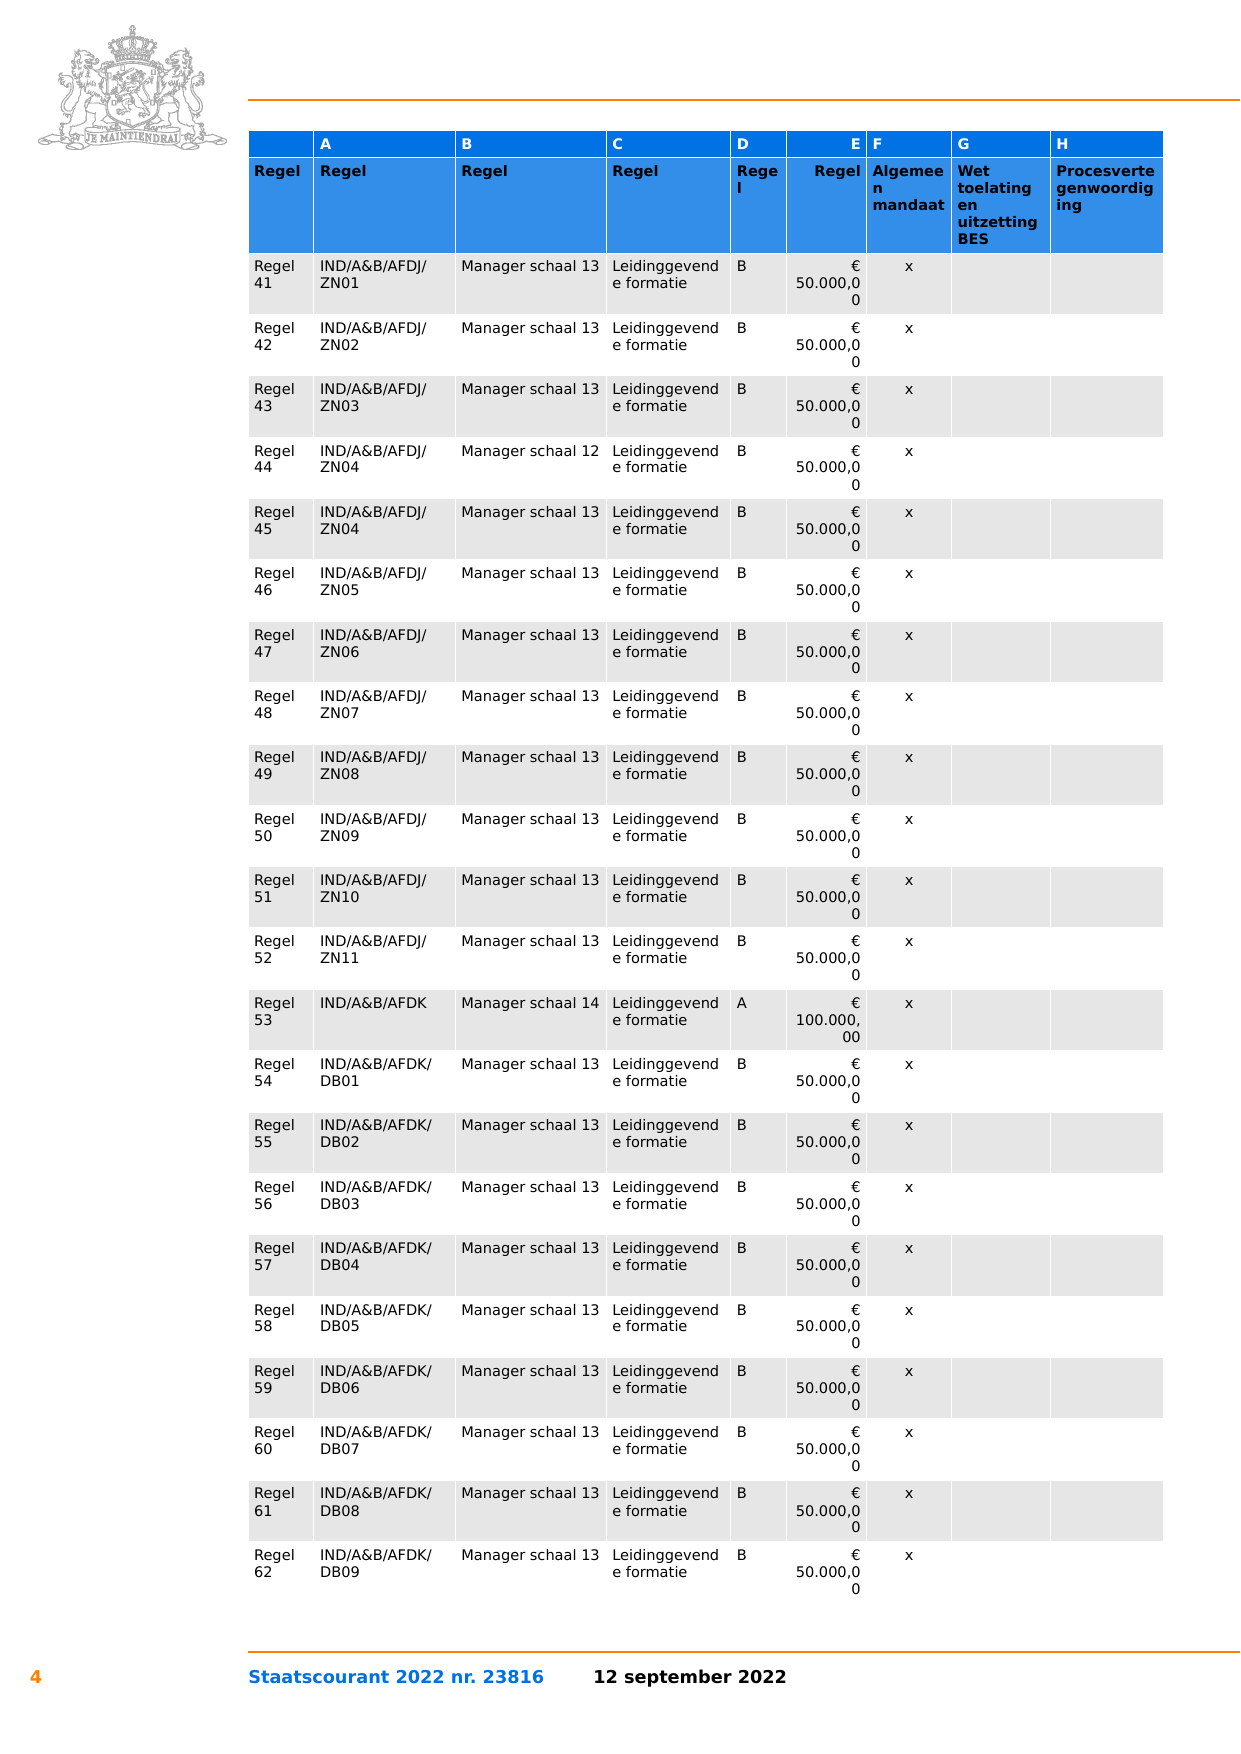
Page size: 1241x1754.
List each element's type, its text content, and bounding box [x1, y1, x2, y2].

table_cell x [867, 745, 951, 805]
table_header A [314, 131, 455, 157]
table_cell [1051, 745, 1163, 805]
table_cell B [731, 254, 786, 314]
table_header G [952, 131, 1050, 157]
table_cell Regel 62 [249, 1542, 313, 1602]
table_cell Regel 47 [249, 622, 313, 682]
table_cell IND/A&B/AFDJ/ZN03 [314, 376, 455, 437]
table_cell Regel [456, 158, 606, 253]
table_cell [952, 806, 1050, 866]
table_cell Regel 55 [249, 1113, 313, 1173]
table_cell Leidinggevende formatie [607, 683, 730, 743]
table_cell x [867, 1297, 951, 1357]
table_cell [952, 1481, 1050, 1541]
table_cell x [867, 560, 951, 621]
table_cell Manager schaal 14 [456, 990, 606, 1050]
table_cell [952, 1113, 1050, 1173]
table_cell Leidinggevende formatie [607, 1542, 730, 1602]
table_cell Leidinggevende formatie [607, 376, 730, 437]
table_cell IND/A&B/AFDK/DB06 [314, 1358, 455, 1418]
table_cell x [867, 1051, 951, 1112]
table_cell IND/A&B/AFDJ/ZN04 [314, 499, 455, 559]
table_cell [952, 683, 1050, 743]
table_cell IND/A&B/AFDJ/ZN11 [314, 929, 455, 989]
table_cell B [731, 376, 786, 437]
table_cell B [731, 1051, 786, 1112]
table_cell [952, 1358, 1050, 1418]
table_cell A [731, 990, 786, 1050]
table_cell [952, 315, 1050, 375]
table_cell € 50.000,00 [787, 1051, 866, 1112]
table_cell IND/A&B/AFDK/DB02 [314, 1113, 455, 1173]
table_cell x [867, 1174, 951, 1234]
table_cell B [731, 560, 786, 621]
table_cell € 50.000,00 [787, 1113, 866, 1173]
table_cell [1051, 1174, 1163, 1234]
table_cell x [867, 806, 951, 866]
table_cell € 50.000,00 [787, 745, 866, 805]
table_cell [952, 1297, 1050, 1357]
table_cell Regel 45 [249, 499, 313, 559]
table_cell B [731, 683, 786, 743]
table_cell [1051, 1051, 1163, 1112]
table_cell [952, 376, 1050, 437]
table_cell Regel 51 [249, 867, 313, 927]
table_cell Manager schaal 13 [456, 806, 606, 866]
table_cell Regel [249, 158, 313, 253]
table_cell Regel 50 [249, 806, 313, 866]
table_cell IND/A&B/AFDK/DB07 [314, 1419, 455, 1480]
table_cell Regel 60 [249, 1419, 313, 1480]
table_cell Regel [607, 158, 730, 253]
table_cell [1051, 1358, 1163, 1418]
table_cell [1051, 254, 1163, 314]
table_cell Manager schaal 13 [456, 499, 606, 559]
table_cell [952, 1419, 1050, 1480]
table_cell Leidinggevende formatie [607, 1113, 730, 1173]
table_cell € 50.000,00 [787, 254, 866, 314]
table_cell [952, 1174, 1050, 1234]
table_cell Leidinggevende formatie [607, 867, 730, 927]
table_cell Algemeen mandaat [867, 158, 951, 253]
table_cell Leidinggevende formatie [607, 1297, 730, 1357]
table_cell € 50.000,00 [787, 1419, 866, 1480]
table_cell x [867, 1235, 951, 1296]
table_header [249, 131, 313, 157]
table_cell Manager schaal 13 [456, 745, 606, 805]
table_header D [731, 131, 786, 157]
table_cell [1051, 1297, 1163, 1357]
table_cell x [867, 929, 951, 989]
picture [38, 25, 227, 150]
table_cell B [731, 929, 786, 989]
table_cell Regel 53 [249, 990, 313, 1050]
table_cell Manager schaal 13 [456, 315, 606, 375]
table_cell [1051, 499, 1163, 559]
table_cell [1051, 929, 1163, 989]
table_cell € 50.000,00 [787, 1481, 866, 1541]
table_cell [1051, 622, 1163, 682]
table_cell x [867, 622, 951, 682]
table_cell Manager schaal 13 [456, 929, 606, 989]
table_cell € 50.000,00 [787, 806, 866, 866]
table_cell [1051, 683, 1163, 743]
table_cell Manager schaal 13 [456, 1481, 606, 1541]
table_cell [1051, 990, 1163, 1050]
table_cell [1051, 1481, 1163, 1541]
table_cell Regel [787, 158, 866, 253]
table_cell [1051, 1113, 1163, 1173]
table_cell € 50.000,00 [787, 867, 866, 927]
table_cell € 50.000,00 [787, 929, 866, 989]
table_header C [607, 131, 730, 157]
table_cell x [867, 683, 951, 743]
table_cell Leidinggevende formatie [607, 1051, 730, 1112]
table_cell Manager schaal 13 [456, 1113, 606, 1173]
table_cell Regel [314, 158, 455, 253]
table_cell [1051, 1419, 1163, 1480]
table_cell € 50.000,00 [787, 1297, 866, 1357]
table_header F [867, 131, 951, 157]
table_cell € 50.000,00 [787, 683, 866, 743]
table_cell x [867, 315, 951, 375]
table_cell [952, 622, 1050, 682]
table_cell x [867, 990, 951, 1050]
table_cell IND/A&B/AFDJ/ZN07 [314, 683, 455, 743]
table_cell IND/A&B/AFDJ/ZN02 [314, 315, 455, 375]
table_cell [1051, 867, 1163, 927]
table_cell Manager schaal 13 [456, 622, 606, 682]
table_cell IND/A&B/AFDK/DB05 [314, 1297, 455, 1357]
table_cell Wet toelating en uitzetting BES [952, 158, 1050, 253]
table_cell [1051, 376, 1163, 437]
table_cell Manager schaal 13 [456, 1174, 606, 1234]
table_cell Leidinggevende formatie [607, 1358, 730, 1418]
table_cell B [731, 1481, 786, 1541]
table_cell [952, 867, 1050, 927]
table_cell € 50.000,00 [787, 560, 866, 621]
table_cell [1051, 438, 1163, 498]
table_cell [1051, 1235, 1163, 1296]
table_cell x [867, 1542, 951, 1602]
table_cell [952, 254, 1050, 314]
table_cell [1051, 806, 1163, 866]
table_cell Leidinggevende formatie [607, 499, 730, 559]
table_cell IND/A&B/AFDK/DB09 [314, 1542, 455, 1602]
table_cell Leidinggevende formatie [607, 929, 730, 989]
table_cell IND/A&B/AFDJ/ZN06 [314, 622, 455, 682]
table_cell Regel 44 [249, 438, 313, 498]
table_cell IND/A&B/AFDK/DB03 [314, 1174, 455, 1234]
table_cell B [731, 1113, 786, 1173]
table_cell [952, 990, 1050, 1050]
table_cell B [731, 315, 786, 375]
table_cell [1051, 1542, 1163, 1602]
table_cell Regel 52 [249, 929, 313, 989]
table_cell [952, 745, 1050, 805]
table_cell Procesvertegenwoordiging [1051, 158, 1163, 253]
table_cell B [731, 745, 786, 805]
table_cell IND/A&B/AFDK/DB04 [314, 1235, 455, 1296]
table_cell x [867, 867, 951, 927]
table_cell x [867, 1419, 951, 1480]
table_cell IND/A&B/AFDJ/ZN01 [314, 254, 455, 314]
table_cell IND/A&B/AFDJ/ZN08 [314, 745, 455, 805]
table_cell Manager schaal 13 [456, 867, 606, 927]
table_cell Leidinggevende formatie [607, 560, 730, 621]
table_cell [952, 438, 1050, 498]
table_cell Manager schaal 13 [456, 376, 606, 437]
table_cell € 50.000,00 [787, 622, 866, 682]
table_cell [952, 1235, 1050, 1296]
table_cell Regel 56 [249, 1174, 313, 1234]
table_cell Regel 61 [249, 1481, 313, 1541]
table_cell B [731, 806, 786, 866]
table_cell x [867, 1358, 951, 1418]
table_cell IND/A&B/AFDJ/ZN04 [314, 438, 455, 498]
table_cell € 50.000,00 [787, 438, 866, 498]
table_cell Manager schaal 13 [456, 560, 606, 621]
table_cell € 100.000,00 [787, 990, 866, 1050]
table_cell Leidinggevende formatie [607, 806, 730, 866]
table_cell Regel 43 [249, 376, 313, 437]
table_cell Leidinggevende formatie [607, 1481, 730, 1541]
table_cell [952, 1542, 1050, 1602]
table_cell [1051, 315, 1163, 375]
table_cell Regel 58 [249, 1297, 313, 1357]
table_header B [456, 131, 606, 157]
table_cell x [867, 438, 951, 498]
table_cell x [867, 499, 951, 559]
table_cell IND/A&B/AFDK [314, 990, 455, 1050]
table_cell Manager schaal 13 [456, 254, 606, 314]
table_cell B [731, 499, 786, 559]
table_cell [952, 560, 1050, 621]
table_header E [787, 131, 866, 157]
table_cell x [867, 254, 951, 314]
table_cell € 50.000,00 [787, 1542, 866, 1602]
table_cell B [731, 1174, 786, 1234]
table_cell IND/A&B/AFDK/DB08 [314, 1481, 455, 1541]
table_cell B [731, 1297, 786, 1357]
table_cell Manager schaal 13 [456, 1235, 606, 1296]
table_cell € 50.000,00 [787, 499, 866, 559]
table_cell Manager schaal 13 [456, 1358, 606, 1418]
table_cell Regel 46 [249, 560, 313, 621]
table_cell IND/A&B/AFDJ/ZN10 [314, 867, 455, 927]
table_cell Manager schaal 13 [456, 683, 606, 743]
table_cell Leidinggevende formatie [607, 745, 730, 805]
table_cell IND/A&B/AFDJ/ZN09 [314, 806, 455, 866]
table_cell Regel [731, 158, 786, 253]
table_cell IND/A&B/AFDK/DB01 [314, 1051, 455, 1112]
table_cell Regel 49 [249, 745, 313, 805]
table_cell B [731, 1235, 786, 1296]
table_cell B [731, 622, 786, 682]
table_cell € 50.000,00 [787, 1174, 866, 1234]
table_header H [1051, 131, 1163, 157]
table_cell Manager schaal 13 [456, 1051, 606, 1112]
table_cell € 50.000,00 [787, 1235, 866, 1296]
table_cell Leidinggevende formatie [607, 1174, 730, 1234]
table_cell B [731, 867, 786, 927]
table_cell Leidinggevende formatie [607, 315, 730, 375]
table_cell IND/A&B/AFDJ/ZN05 [314, 560, 455, 621]
table_cell Regel 42 [249, 315, 313, 375]
table_cell Manager schaal 13 [456, 1542, 606, 1602]
table_cell Leidinggevende formatie [607, 1419, 730, 1480]
table_cell [952, 1051, 1050, 1112]
table_cell Leidinggevende formatie [607, 438, 730, 498]
table_cell x [867, 376, 951, 437]
table_cell B [731, 1419, 786, 1480]
table_cell Manager schaal 13 [456, 1297, 606, 1357]
table_cell Regel 41 [249, 254, 313, 314]
table_cell B [731, 1358, 786, 1418]
table_cell Regel 54 [249, 1051, 313, 1112]
table_cell Regel 57 [249, 1235, 313, 1296]
table_cell B [731, 1542, 786, 1602]
table_cell € 50.000,00 [787, 1358, 866, 1418]
table_cell x [867, 1113, 951, 1173]
table_cell € 50.000,00 [787, 376, 866, 437]
table_cell Leidinggevende formatie [607, 254, 730, 314]
table_cell [1051, 560, 1163, 621]
table_cell Regel 48 [249, 683, 313, 743]
table_cell Regel 59 [249, 1358, 313, 1418]
table_cell Manager schaal 12 [456, 438, 606, 498]
table_cell Leidinggevende formatie [607, 990, 730, 1050]
table_cell x [867, 1481, 951, 1541]
table_cell [952, 929, 1050, 989]
table_cell Leidinggevende formatie [607, 622, 730, 682]
table_cell € 50.000,00 [787, 315, 866, 375]
table_cell [952, 499, 1050, 559]
table_cell Manager schaal 13 [456, 1419, 606, 1480]
table_cell Leidinggevende formatie [607, 1235, 730, 1296]
table_cell B [731, 438, 786, 498]
